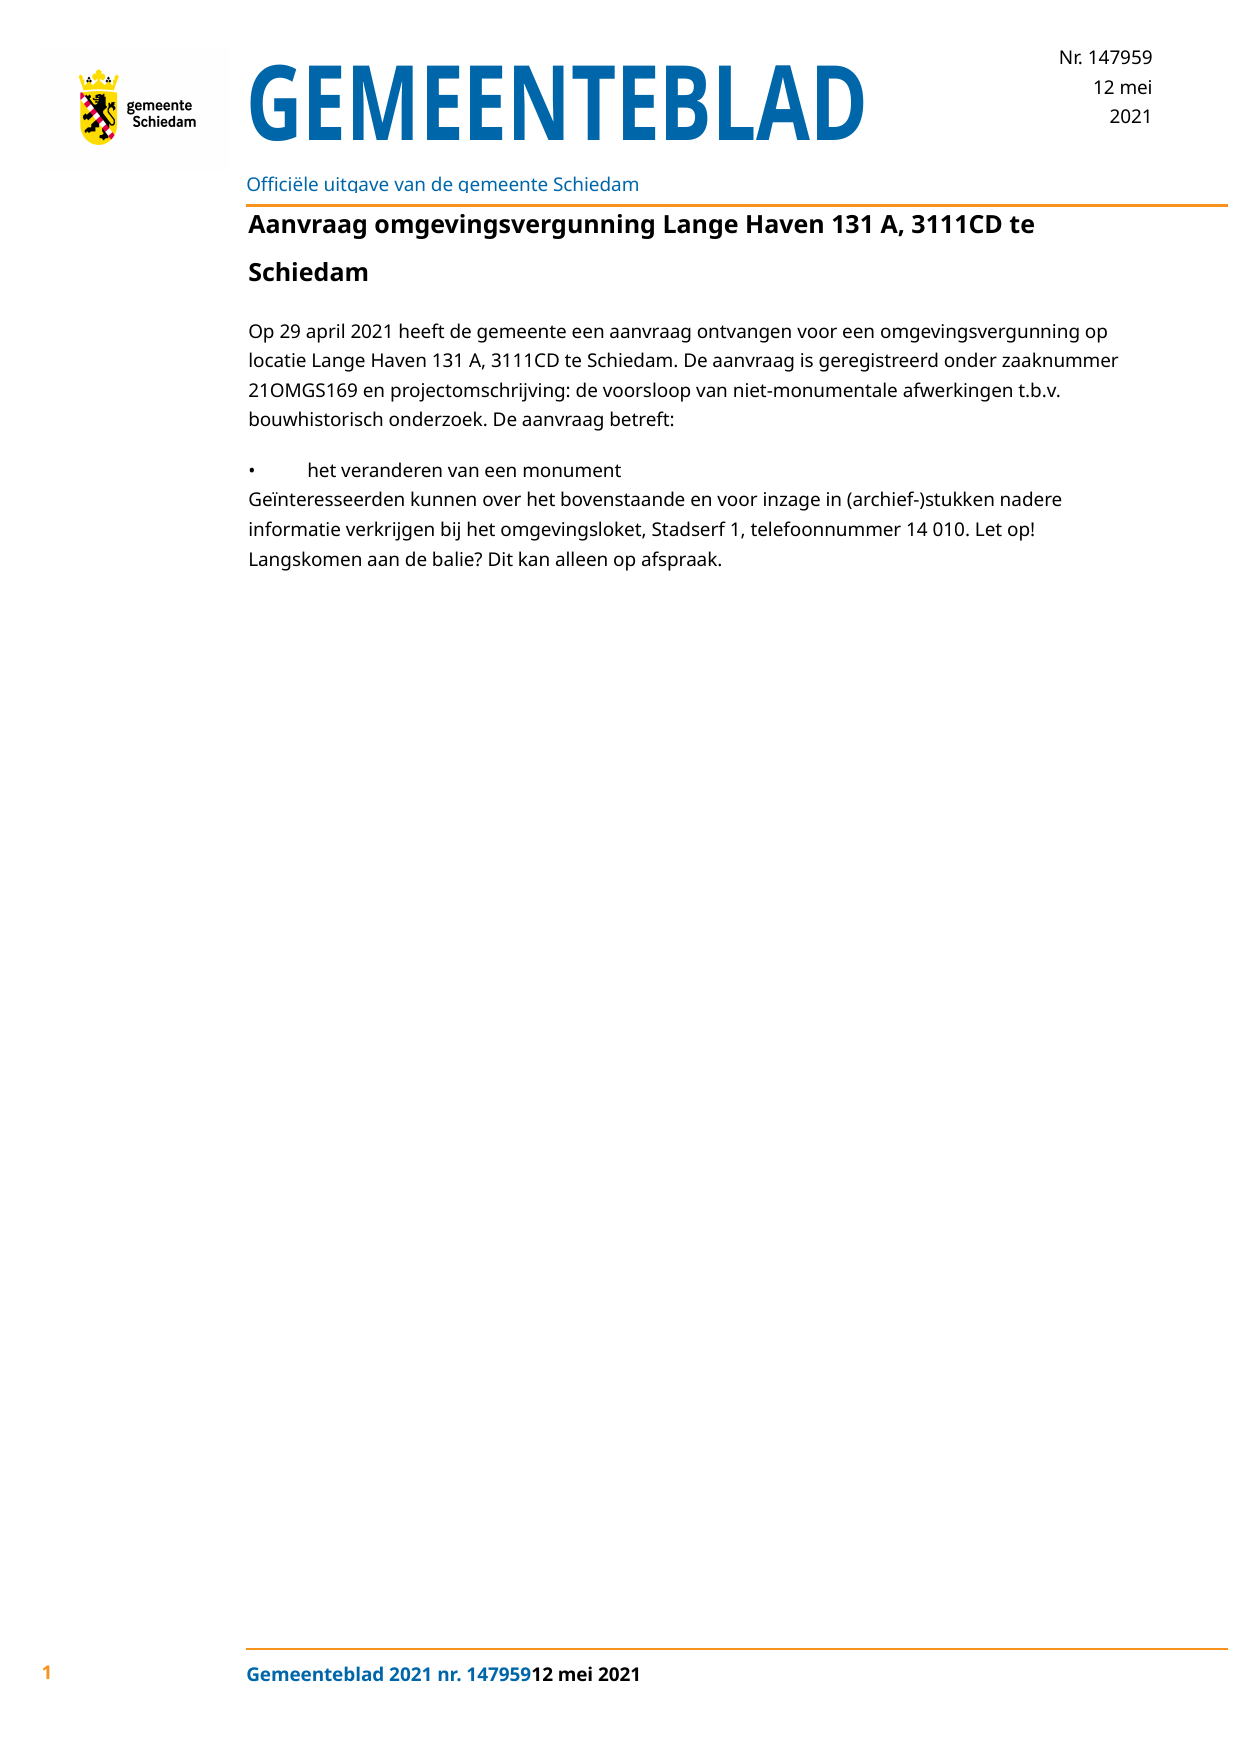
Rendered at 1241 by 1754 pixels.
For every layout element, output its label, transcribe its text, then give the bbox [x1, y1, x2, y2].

text Op 29 april 2021 heeft de gemeente een aanvraag ontvangen voor een omgevingsvergunning op locatie Lange Haven 131 A, 3111CD te Schiedam. De aanvraag is geregistreerd onder zaaknummer 21OMGS169 en projectomschrijving: de voorsloop van niet-monumentale afwerkingen t.b.v. bouwhistorisch onderzoek. De aanvraag betreft: [248, 318, 1152, 432]
text Aanvraag omgevingsvergunning Lange Haven 131 A, 3111CD te Schiedam [248, 207, 1152, 288]
picture [41, 47, 231, 172]
list het veranderen van een monument [248, 457, 1152, 483]
text Geïnteresseerden kunnen over het bovenstaande en voor inzage in (archief-)stukken nadere informatie verkrijgen bij het omgevingsloket, Stadserf 1, telefoonnummer 14 010. Let op! Langskomen aan de balie? Dit kan alleen op afspraak. [248, 487, 1152, 572]
